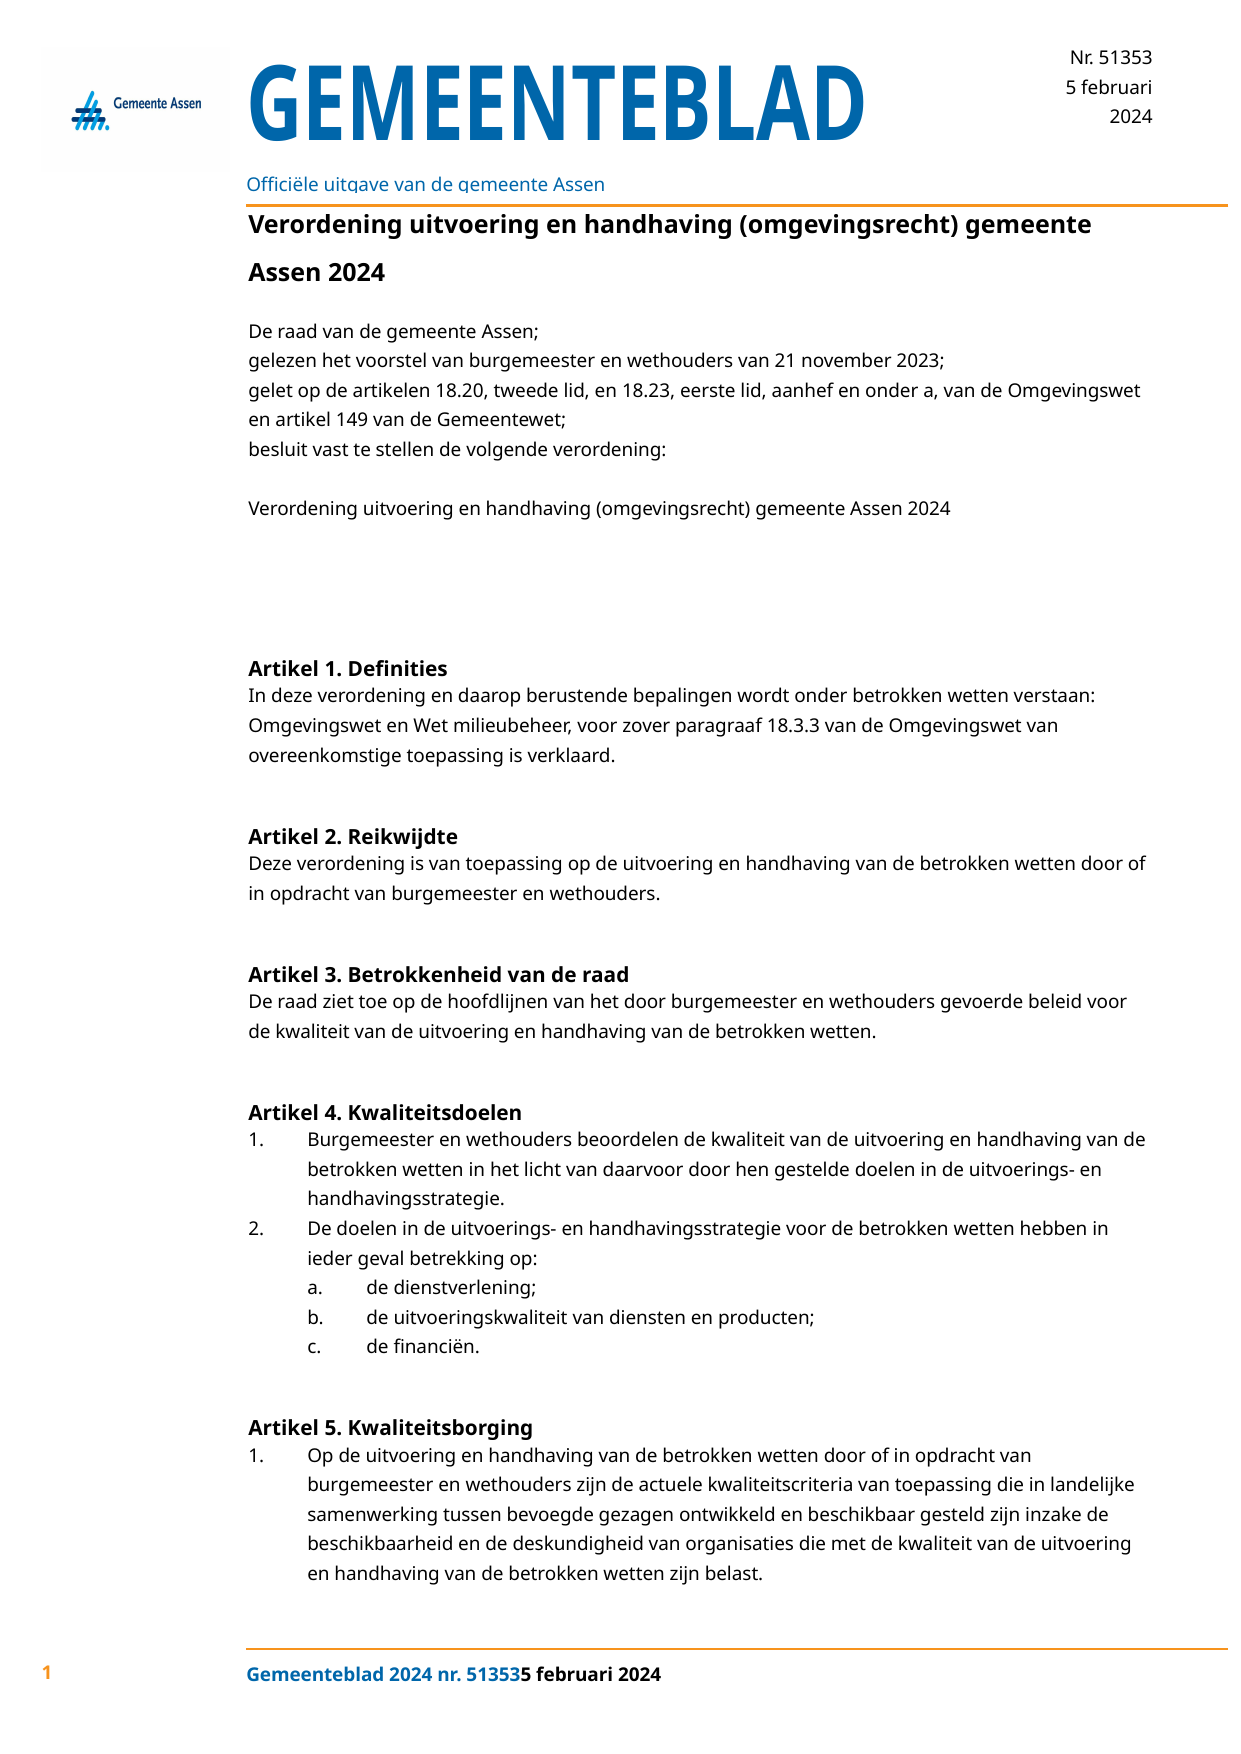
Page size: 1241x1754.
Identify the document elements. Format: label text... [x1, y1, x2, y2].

text Deze verordening is van toepassing op de uitvoering en handhaving van de betrokken wetten door of in opdracht van burgemeester en wethouders. [248, 850, 1152, 906]
text Artikel 4. Kwaliteitsdoelen [248, 1098, 1152, 1126]
text Verordening uitvoering en handhaving (omgevingsrecht) gemeente Assen 2024 [248, 495, 1152, 521]
text Artikel 1. Definities [248, 654, 1152, 683]
text Artikel 2. Reikwijdte [248, 822, 1152, 850]
list Op de uitvoering en handhaving van de betrokken wetten door of in opdracht van burgemeester en wethouders zijn de actuele kwaliteitscriteria van toepassing die in landelijke samenwerking tussen bevoegde gezagen ontwikkeld en beschikbaar gesteld zijn inzake de beschikbaarheid en de deskundigheid van organisaties die met de kwaliteit van de uitvoering en handhaving van de betrokken wetten zijn belast. [248, 1442, 1152, 1586]
text gelezen het voorstel van burgemeester en wethouders van 21 november 2023; [248, 347, 1152, 373]
text Artikel 5. Kwaliteitsborging [248, 1413, 1152, 1442]
text Artikel 3. Betrokkenheid van de raad [248, 960, 1152, 988]
text besluit vast te stellen de volgende verordening: [248, 436, 1152, 462]
list De doelen in de uitvoerings- en handhavingsstrategie voor de betrokken wetten hebben in ieder geval betrekking op: [248, 1215, 1152, 1270]
picture [41, 47, 231, 172]
text De raad ziet toe op de hoofdlijnen van het door burgemeester en wethouders gevoerde beleid voor de kwaliteit van de uitvoering en handhaving van de betrokken wetten. [248, 988, 1152, 1044]
list de uitvoeringskwaliteit van diensten en producten; [307, 1304, 1152, 1329]
list de dienstverlening; [307, 1274, 1152, 1300]
text Verordening uitvoering en handhaving (omgevingsrecht) gemeente Assen 2024 [248, 207, 1152, 288]
list de financiën. [307, 1333, 1152, 1359]
text De raad van de gemeente Assen; [248, 318, 1152, 344]
list Burgemeester en wethouders beoordelen de kwaliteit van de uitvoering en handhaving van de betrokken wetten in het licht van daarvoor door hen gestelde doelen in de uitvoerings- en handhavingsstrategie. [248, 1126, 1152, 1211]
text In deze verordening en daarop berustende bepalingen wordt onder betrokken wetten verstaan: Omgevingswet en Wet milieubeheer, voor zover paragraaf 18.3.3 van de Omgevingswet van overeenkomstige toepassing is verklaard. [248, 683, 1152, 768]
text gelet op de artikelen 18.20, tweede lid, en 18.23, eerste lid, aanhef en onder a, van de Omgevingswet en artikel 149 van de Gemeentewet; [248, 377, 1152, 432]
